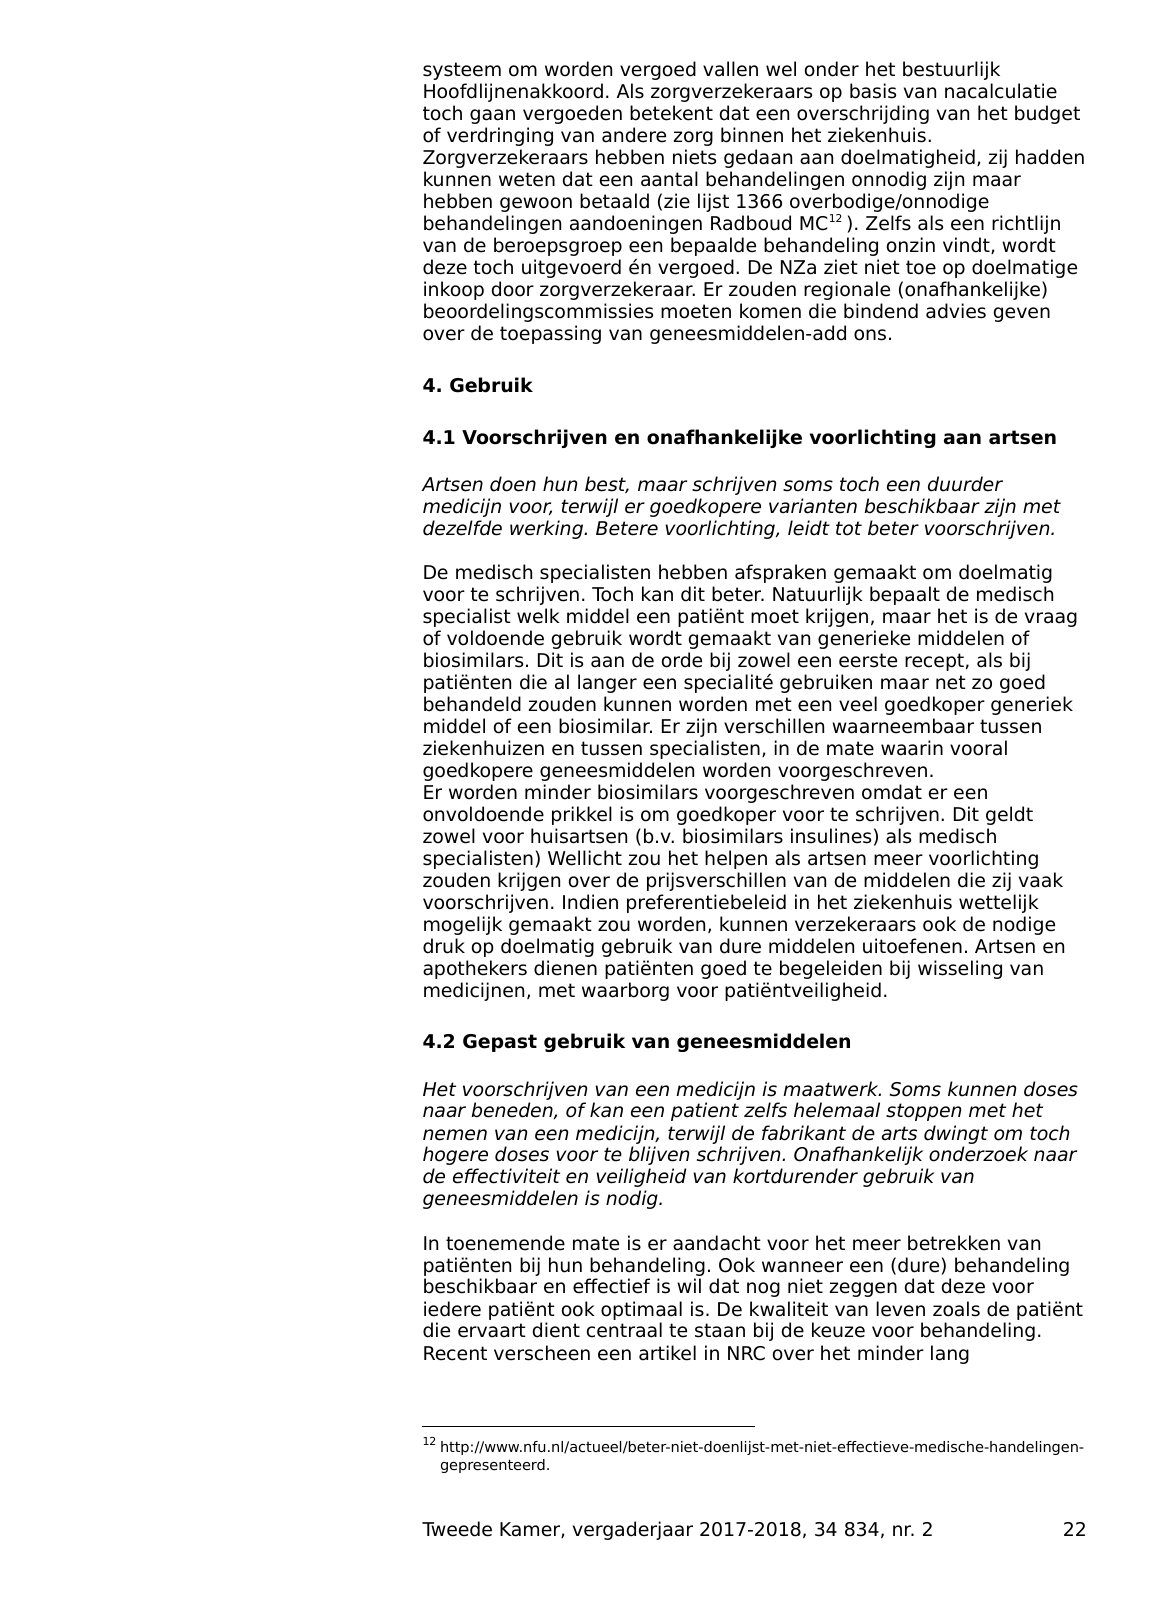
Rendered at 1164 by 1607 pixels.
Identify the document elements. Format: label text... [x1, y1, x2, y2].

text systeem om worden vergoed vallen wel onder het bestuurlijk Hoofdlijnenakkoord. Als zorgverzekeraars op basis van nacalculatie toch gaan vergoeden betekent dat een overschrijding van het budget of verdringing van andere zorg binnen het ziekenhuis. Zorgverzekeraars hebben niets gedaan aan doelmatigheid, zij hadden kunnen weten dat een aantal behandelingen onnodig zijn maar hebben gewoon betaald (zie lijst 1366 overbodige/onnodige behandelingen aandoeningen Radboud MC). Zelfs als een richtlijn van de beroepsgroep een bepaalde behandeling onzin vindt, wordt deze toch uitgevoerd én vergoed. De NZa ziet niet toe op doelmatige inkoop door zorgverzekeraar. Er zouden regionale (onafhankelijke) beoordelingscommissies moeten komen die bindend advies geven over de toepassing van geneesmiddelen-add ons. [422, 59, 1087, 345]
subtitle 4.1 Voorschrijven en onafhankelijke voorlichting aan artsen [422, 427, 1087, 449]
text http://www.nfu.nl/actueel/beter-niet-doenlijst-met-niet-effectieve-medische-handelingen-gepresenteerd. [422, 1435, 1087, 1474]
subtitle 4. Gebruik [422, 375, 1087, 397]
text Het voorschrijven van een medicijn is maatwerk. Soms kunnen doses naar beneden, of kan een patient zelfs helemaal stoppen met het nemen van een medicijn, terwijl de fabrikant de arts dwingt om toch hogere doses voor te blijven schrijven. Onafhankelijk onderzoek naar de effectiviteit en veiligheid van kortdurender gebruik van geneesmiddelen is nodig. [422, 1078, 1087, 1210]
text De medisch specialisten hebben afspraken gemaakt om doelmatig voor te schrijven. Toch kan dit beter. Natuurlijk bepaalt de medisch specialist welk middel een patiënt moet krijgen, maar het is de vraag of voldoende gebruik wordt gemaakt van generieke middelen of biosimilars. Dit is aan de orde bij zowel een eerste recept, als bij patiënten die al langer een specialité gebruiken maar net zo goed behandeld zouden kunnen worden met een veel goedkoper generiek middel of een biosimilar. Er zijn verschillen waarneembaar tussen ziekenhuizen en tussen specialisten, in de mate waarin vooral goedkopere geneesmiddelen worden voorgeschreven. [422, 562, 1087, 782]
subtitle 4.2 Gepast gebruik van geneesmiddelen [422, 1031, 1087, 1053]
text In toenemende mate is er aandacht voor het meer betrekken van patiënten bij hun behandeling. Ook wanneer een (dure) behandeling beschikbaar en effectief is wil dat nog niet zeggen dat deze voor iedere patiënt ook optimaal is. De kwaliteit van leven zoals de patiënt die ervaart dient centraal te staan bij de keuze voor behandeling. Recent verscheen een artikel in NRC over het minder lang [422, 1232, 1087, 1364]
text Er worden minder biosimilars voorgeschreven omdat er een onvoldoende prikkel is om goedkoper voor te schrijven. Dit geldt zowel voor huisartsen (b.v. biosimilars insulines) als medisch specialisten) Wellicht zou het helpen als artsen meer voorlichting zouden krijgen over de prijsverschillen van de middelen die zij vaak voorschrijven. Indien preferentiebeleid in het ziekenhuis wettelijk mogelijk gemaakt zou worden, kunnen verzekeraars ook de nodige druk op doelmatig gebruik van dure middelen uitoefenen. Artsen en apothekers dienen patiënten goed te begeleiden bij wisseling van medicijnen, met waarborg voor patiëntveiligheid. [422, 782, 1087, 1001]
text Artsen doen hun best, maar schrijven soms toch een duurder medicijn voor, terwijl er goedkopere varianten beschikbaar zijn met dezelfde werking. Betere voorlichting, leidt tot beter voorschrijven. [422, 474, 1087, 540]
